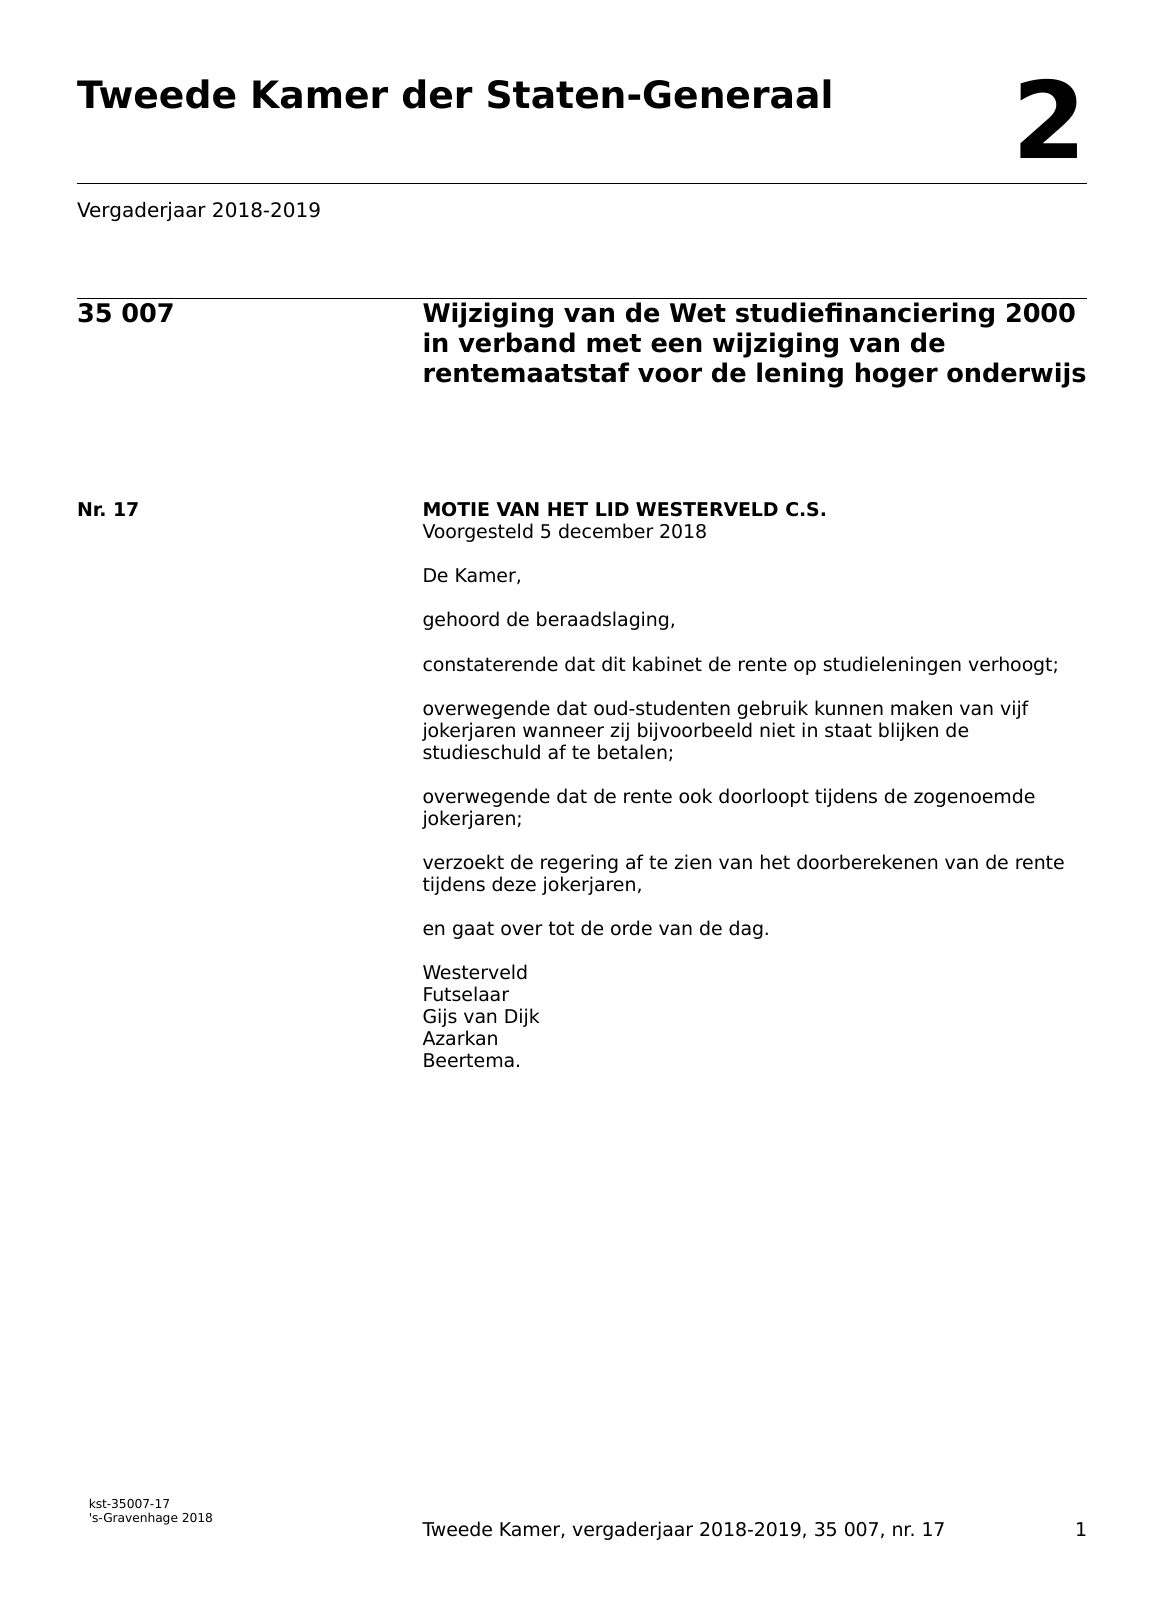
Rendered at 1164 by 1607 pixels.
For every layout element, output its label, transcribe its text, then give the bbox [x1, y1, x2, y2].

subtitle Nr. 17 MOTIE VAN HET LID WESTERVELD C.S. [77, 499, 1087, 521]
text Voorgesteld 5 december 2018 [422, 521, 1087, 543]
text Westerveld [422, 962, 1087, 984]
text overwegende dat oud-studenten gebruik kunnen maken van vijf jokerjaren wanneer zij bijvoorbeeld niet in staat blijken de studieschuld af te betalen; [422, 698, 1087, 764]
text constaterende dat dit kabinet de rente op studieleningen verhoogt; [422, 653, 1087, 676]
text Gijs van Dijk [422, 1006, 1087, 1028]
text kst-35007-17 [88, 1497, 323, 1511]
text gehoord de beraadslaging, [422, 609, 1087, 631]
table_header Tweede Kamer der Staten-Generaal [77, 59, 886, 183]
text De Kamer, [422, 565, 1087, 587]
text Beertema. [422, 1050, 1087, 1072]
text en gaat over tot de orde van de dag. [422, 918, 1087, 940]
table_cell Vergaderjaar 2018-2019 [77, 184, 1087, 298]
text verzoekt de regering af te zien van het doorberekenen van de rente tijdens deze jokerjaren, [422, 852, 1087, 896]
text 's-Gravenhage 2018 [88, 1511, 323, 1525]
text Futselaar [422, 984, 1087, 1006]
subtitle 35 007 Wijziging van de Wet studiefinanciering 2000 in verband met een wijziging van de rentemaatstaf voor de lening hoger onderwijs [77, 299, 1087, 388]
table_header 2 [886, 59, 1087, 183]
text overwegende dat de rente ook doorloopt tijdens de zogenoemde jokerjaren; [422, 786, 1087, 830]
text Azarkan [422, 1028, 1087, 1050]
